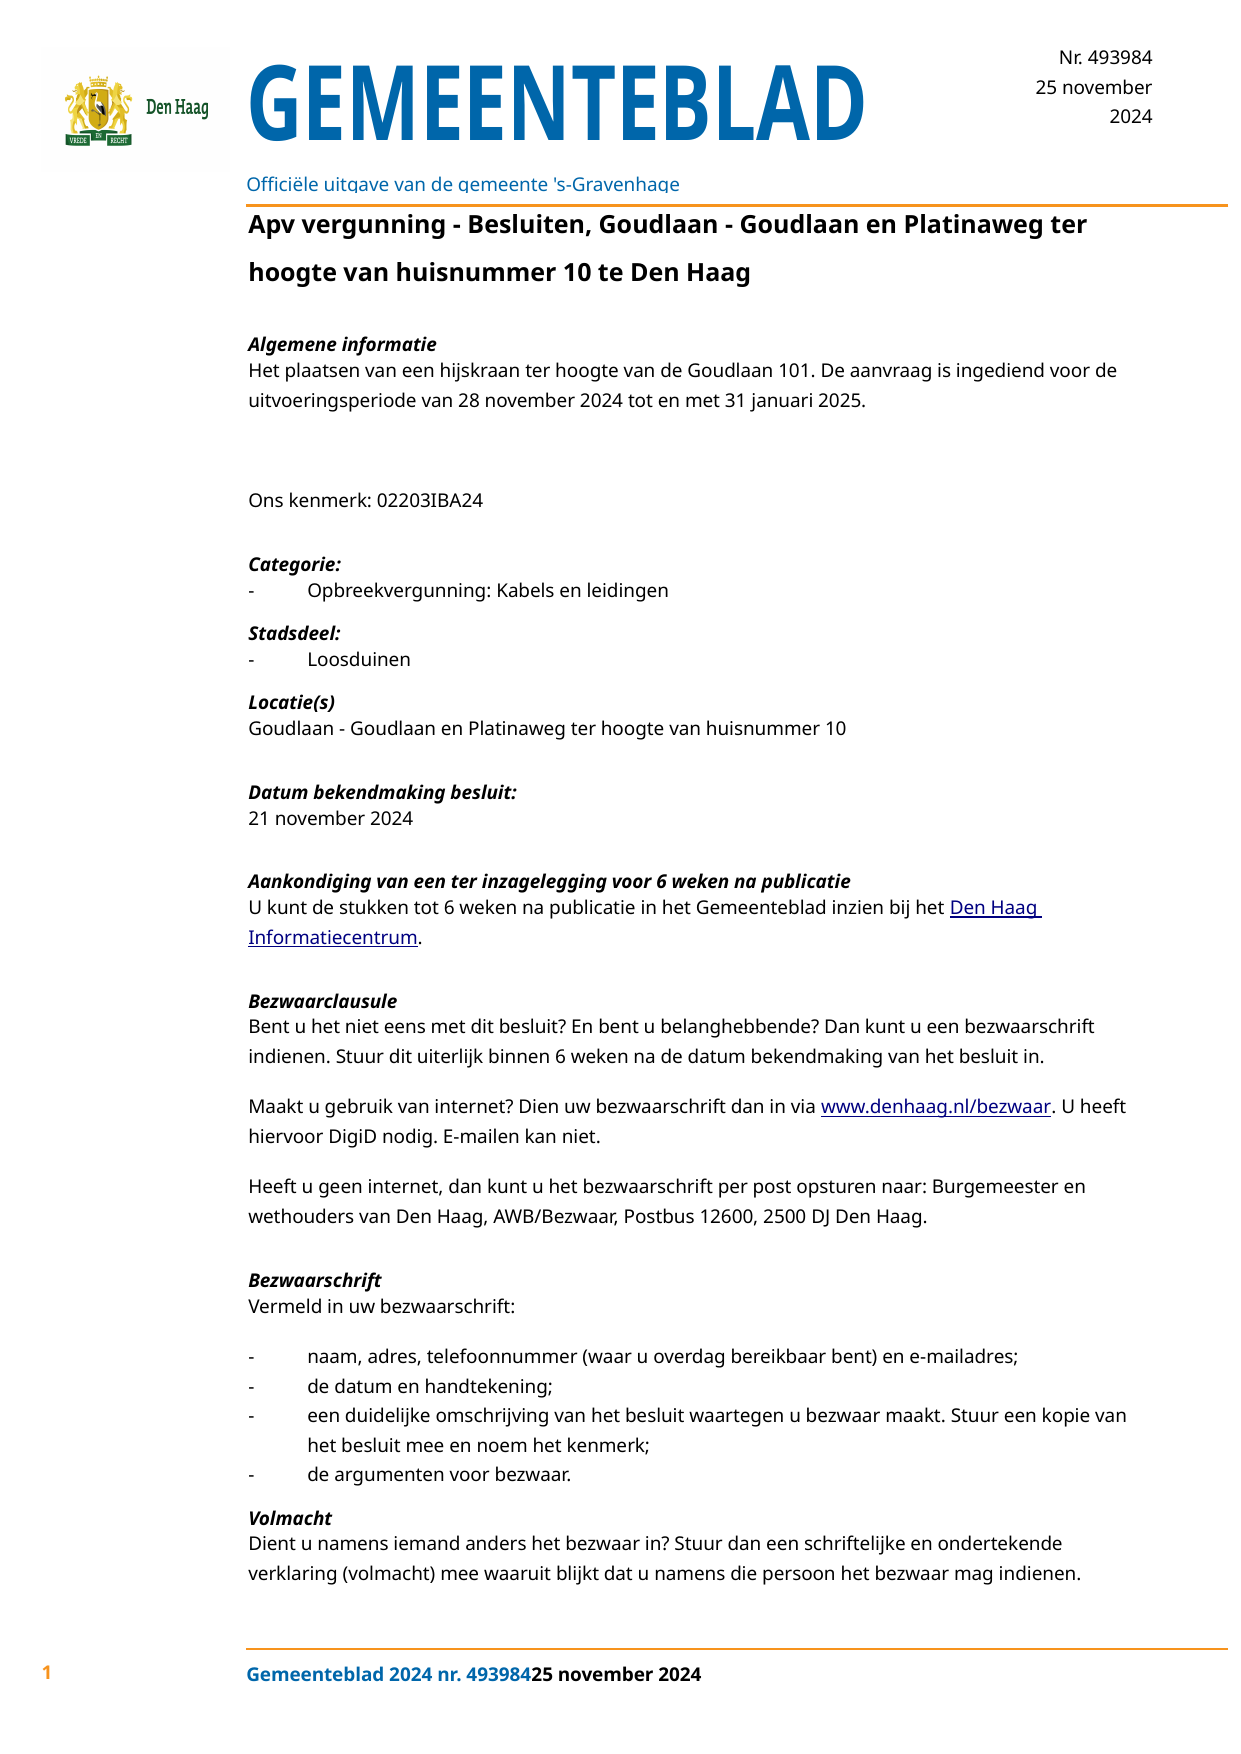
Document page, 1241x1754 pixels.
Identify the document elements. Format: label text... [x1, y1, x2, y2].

text Locatie(s) [248, 689, 1152, 715]
text Algemene informatie [248, 331, 1152, 357]
list de argumenten voor bezwaar. [248, 1462, 1152, 1487]
text Het plaatsen van een hijskraan ter hoogte van de Goudlaan 101. De aanvraag is ingediend voor de uitvoeringsperiode van 28 november 2024 tot en met 31 januari 2025. [248, 357, 1152, 412]
text U kunt de stukken tot 6 weken na publicatie in het Gemeenteblad inzien bij het Den Haag Informatiecentrum. [248, 894, 1152, 950]
list een duidelijke omschrijving van het besluit waartegen u bezwaar maakt. Stuur een kopie van het besluit mee en noem het kenmerk; [248, 1402, 1152, 1458]
text Volmacht [248, 1505, 1152, 1531]
text Bent u het niet eens met dit besluit? En bent u belanghebbende? Dan kunt u een bezwaarschrift indienen. Stuur dit uiterlijk binnen 6 weken na de datum bekendmaking van het besluit in. [248, 1014, 1152, 1069]
text Bezwaarschrift [248, 1267, 1152, 1293]
list Loosduinen [248, 646, 1152, 672]
list naam, adres, telefoonnummer (waar u overdag bereikbaar bent) en e-mailadres; [248, 1343, 1152, 1369]
text Datum bekendmaking besluit: [248, 779, 1152, 805]
text Goudlaan - Goudlaan en Platinaweg ter hoogte van huisnummer 10 [248, 715, 1152, 741]
text Aankondiging van een ter inzagelegging voor 6 weken na publicatie [248, 869, 1152, 894]
text Dient u namens iemand anders het bezwaar in? Stuur dan een schriftelijke en ondertekende verklaring (volmacht) mee waaruit blijkt dat u namens die persoon het bezwaar mag indienen. [248, 1531, 1152, 1586]
picture [41, 47, 231, 172]
list Opbreekvergunning: Kabels en leidingen [248, 577, 1152, 603]
text Maakt u gebruik van internet? Dien uw bezwaarschrift dan in via www.denhaag.nl/bezwaar. U heeft hiervoor DigiD nodig. E-mailen kan niet. [248, 1094, 1152, 1149]
text Vermeld in uw bezwaarschrift: [248, 1293, 1152, 1319]
text Bezwaarclausule [248, 988, 1152, 1014]
text Ons kenmerk: 02203IBA24 [248, 488, 1152, 513]
text Heeft u geen internet, dan kunt u het bezwaarschrift per post opsturen naar: Burgemeester en wethouders van Den Haag, AWB/Bezwaar, Postbus 12600, 2500 DJ Den Haag. [248, 1174, 1152, 1229]
text Apv vergunning - Besluiten, Goudlaan - Goudlaan en Platinaweg ter hoogte van huisnummer 10 te Den Haag [248, 207, 1152, 288]
text Categorie: [248, 552, 1152, 577]
text 21 november 2024 [248, 805, 1152, 830]
list de datum en handtekening; [248, 1373, 1152, 1399]
text Stadsdeel: [248, 620, 1152, 646]
